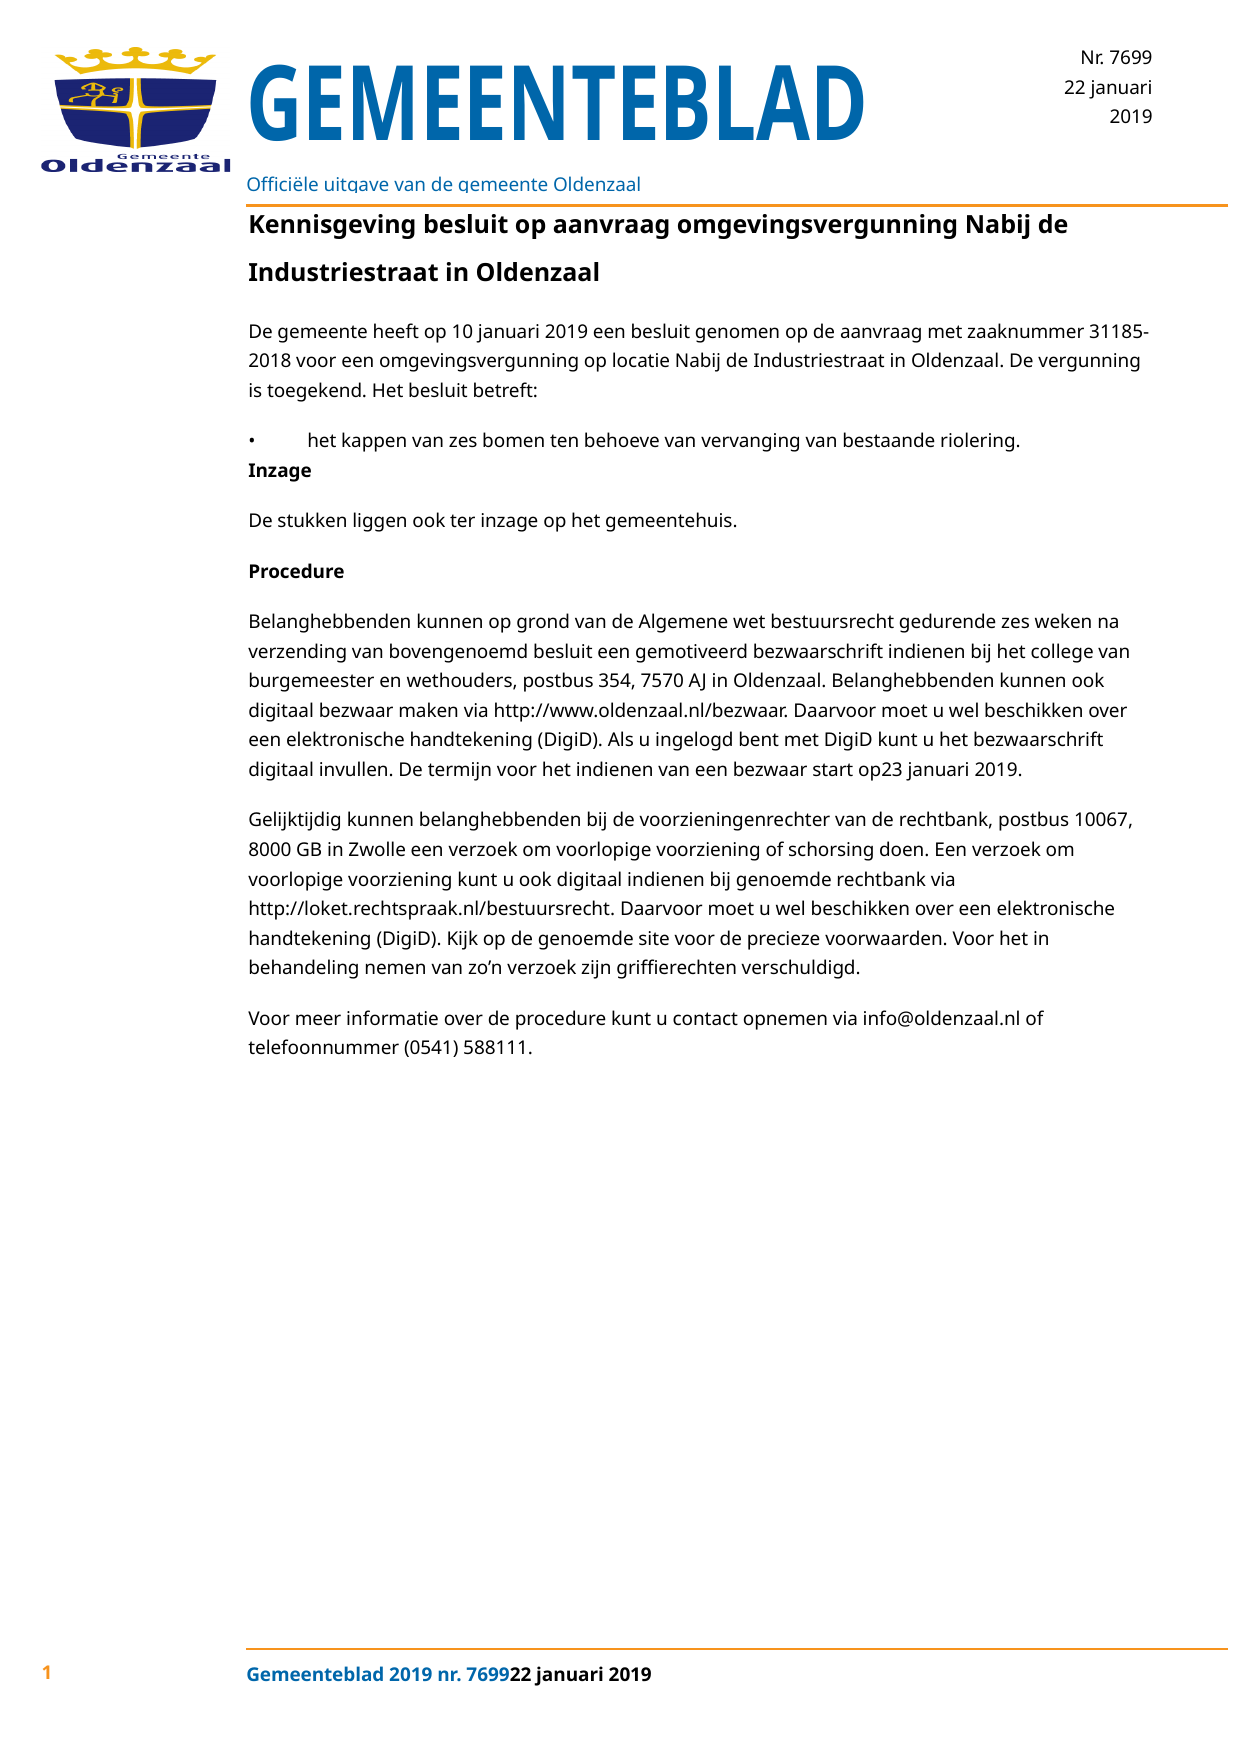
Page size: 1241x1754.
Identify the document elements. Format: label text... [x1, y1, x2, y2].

text De gemeente heeft op 10 januari 2019 een besluit genomen op de aanvraag met zaaknummer 31185-2018 voor een omgevingsvergunning op locatie Nabij de Industriestraat in Oldenzaal. De vergunning is toegekend. Het besluit betreft: [248, 318, 1152, 403]
text Gelijktijdig kunnen belanghebbenden bij de voorzieningenrechter van de rechtbank, postbus 10067, 8000 GB in Zwolle een verzoek om voorlopige voorziening of schorsing doen. Een verzoek om voorlopige voorziening kunt u ook digitaal indienen bij genoemde rechtbank via http://loket.rechtspraak.nl/bestuursrecht. Daarvoor moet u wel beschikken over een elektronische handtekening (DigiD). Kijk op de genoemde site voor de precieze voorwaarden. Voor het in behandeling nemen van zo’n verzoek zijn griffierechten verschuldigd. [248, 807, 1152, 980]
picture [41, 47, 231, 172]
text De stukken liggen ook ter inzage op het gemeentehuis. [248, 507, 1152, 533]
text Kennisgeving besluit op aanvraag omgevingsvergunning Nabij de Industriestraat in Oldenzaal [248, 207, 1152, 288]
text Procedure [248, 558, 1152, 584]
text Inzage [248, 457, 1152, 483]
text Voor meer informatie over de procedure kunt u contact opnemen via info@oldenzaal.nl of telefoonnummer (0541) 588111. [248, 1005, 1152, 1060]
list het kappen van zes bomen ten behoeve van vervanging van bestaande riolering. [248, 427, 1152, 453]
text Belanghebbenden kunnen op grond van de Algemene wet bestuursrecht gedurende zes weken na verzending van bovengenoemd besluit een gemotiveerd bezwaarschrift indienen bij het college van burgemeester en wethouders, postbus 354, 7570 AJ in Oldenzaal. Belanghebbenden kunnen ook digitaal bezwaar maken via http://www.oldenzaal.nl/bezwaar. Daarvoor moet u wel beschikken over een elektronische handtekening (DigiD). Als u ingelogd bent met DigiD kunt u het bezwaarschrift digitaal invullen. De termijn voor het indienen van een bezwaar start op23 januari 2019. [248, 608, 1152, 782]
